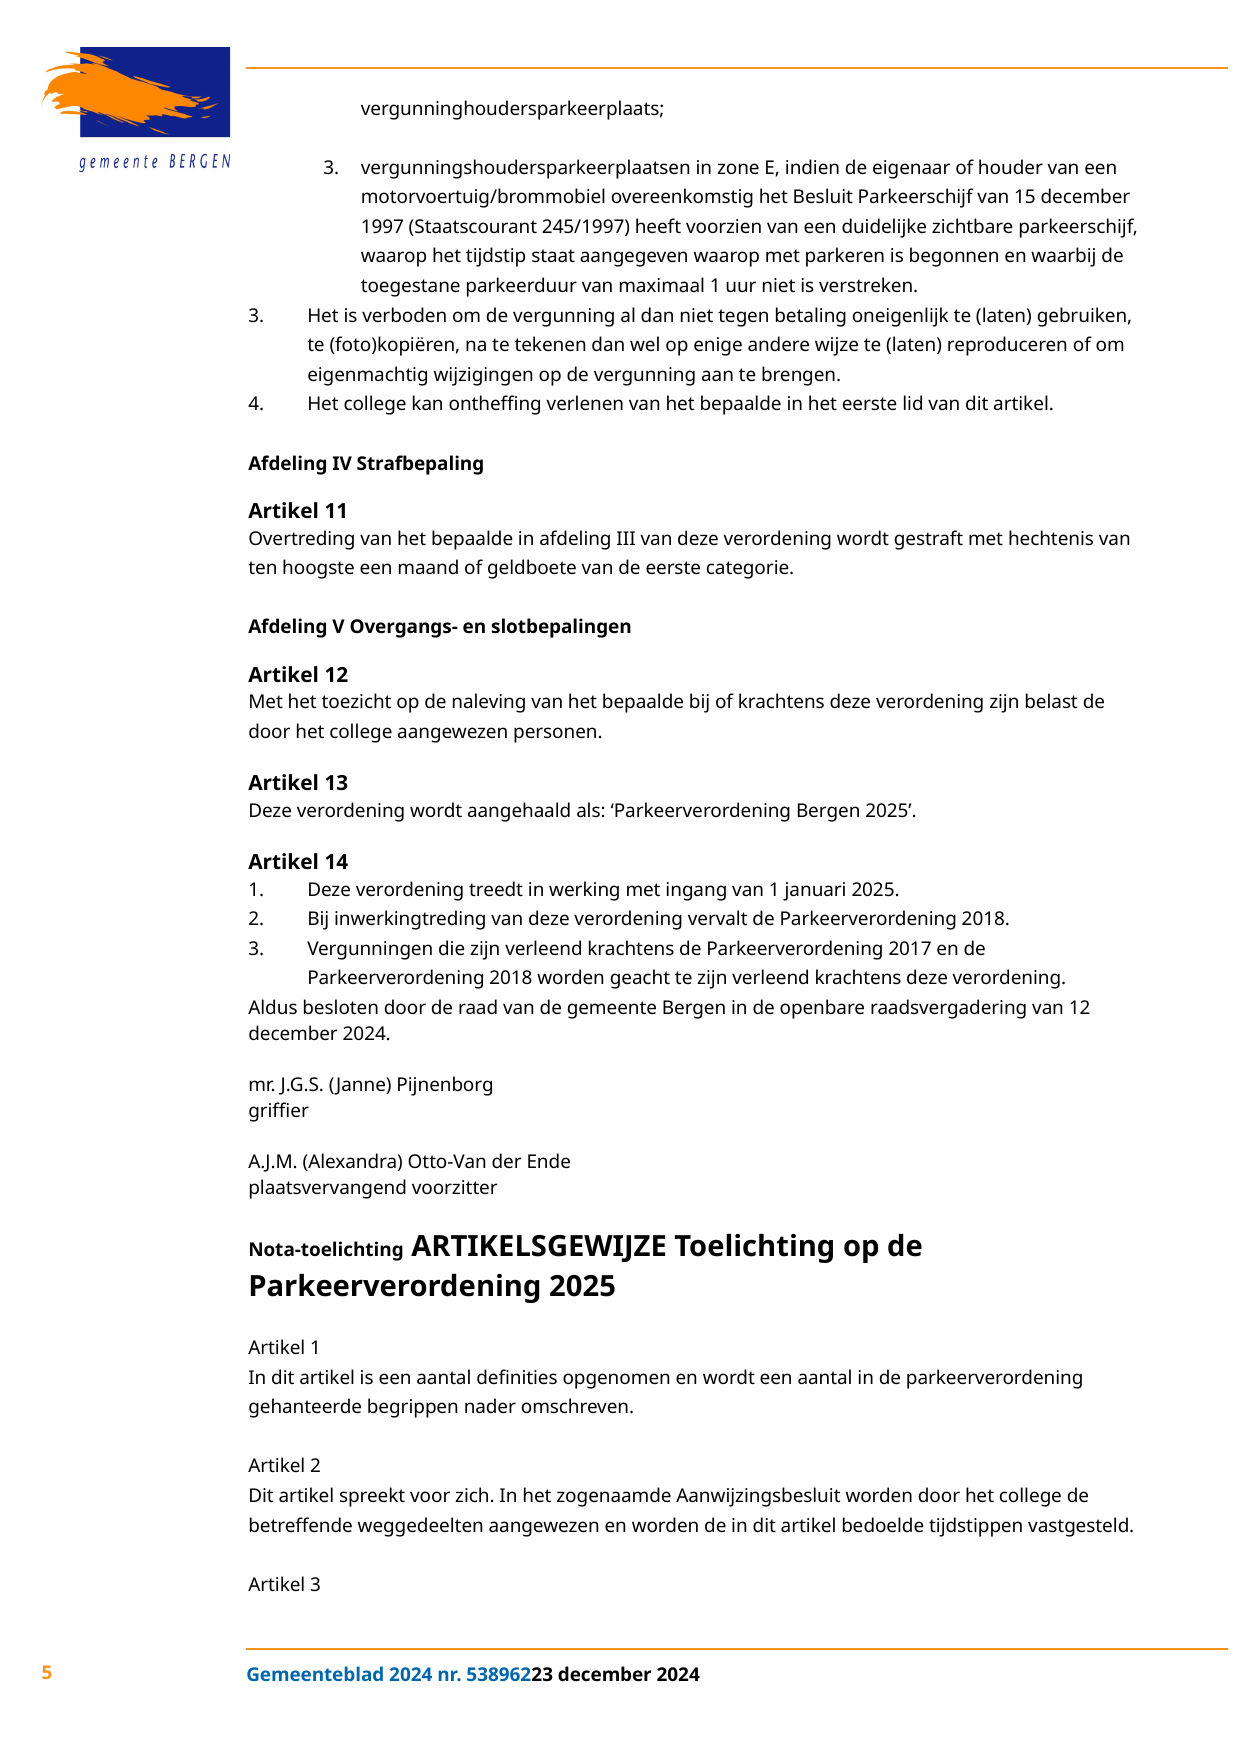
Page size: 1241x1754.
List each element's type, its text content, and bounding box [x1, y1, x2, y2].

text Dit artikel spreekt voor zich. In het zogenaamde Aanwijzingsbesluit worden door het college de betreffende weggedeelten aangewezen en worden de in dit artikel bedoelde tijdstippen vastgesteld. [248, 1482, 1152, 1537]
list Het is verboden om de vergunning al dan niet tegen betaling oneigenlijk te (laten) gebruiken, te (foto)kopiëren, na te tekenen dan wel op enige andere wijze te (laten) reproduceren of om eigenmachtig wijzigingen op de vergunning aan te brengen. [248, 302, 1152, 387]
text Afdeling V Overgangs- en slotbepalingen [248, 613, 1152, 639]
text Met het toezicht op de naleving van het bepaalde bij of krachtens deze verordening zijn belast de door het college aangewezen personen. [248, 688, 1152, 744]
text Aldus besloten door de raad van de gemeente Bergen in de openbare raadsvergadering van 12 december 2024. [248, 994, 1152, 1046]
list Deze verordening treedt in werking met ingang van 1 januari 2025. [248, 876, 1152, 902]
text In dit artikel is een aantal definities opgenomen en wordt een aantal in de parkeerverordening gehanteerde begrippen nader omschreven. [248, 1364, 1152, 1419]
text A.J.M. (Alexandra) Otto-Van der Ende [248, 1148, 1152, 1174]
text Afdeling IV Strafbepaling [248, 450, 1152, 476]
text Artikel 3 [248, 1571, 1152, 1597]
text mr. J.G.S. (Janne) Pijnenborg [248, 1071, 1152, 1097]
text Artikel 2 [248, 1453, 1152, 1478]
list Het college kan ontheffing verlenen van het bepaalde in het eerste lid van dit artikel. [248, 391, 1152, 416]
text griffier [248, 1097, 1152, 1123]
list vergunningshoudersparkeerplaatsen in zone E, indien de eigenaar of houder van een motorvoertuig/brommobiel overeenkomstig het Besluit Parkeerschijf van 15 december 1997 (Staatscourant 245/1997) heeft voorzien van een duidelijke zichtbare parkeerschijf, waarop het tijdstip staat aangegeven waarop met parkeren is begonnen en waarbij de toegestane parkeerduur van maximaal 1 uur niet is verstreken. [323, 154, 1152, 298]
text plaatsvervangend voorzitter [248, 1174, 1152, 1200]
list Bij inwerkingtreding van deze verordening vervalt de Parkeerverordening 2018. [248, 905, 1152, 931]
text Artikel 14 [248, 847, 1152, 876]
list Vergunningen die zijn verleend krachtens de Parkeerverordening 2017 en de Parkeerverordening 2018 worden geacht te zijn verleend krachtens deze verordening. [248, 935, 1152, 990]
text Artikel 11 [248, 496, 1152, 525]
text Artikel 12 [248, 660, 1152, 688]
picture [41, 47, 231, 172]
text Deze verordening wordt aangehaald als: ‘Parkeerverordening Bergen 2025’. [248, 797, 1152, 823]
text Overtreding van het bepaalde in afdeling III van deze verordening wordt gestraft met hechtenis van ten hoogste een maand of geldboete van de eerste categorie. [248, 525, 1152, 580]
text Artikel 1 [248, 1334, 1152, 1360]
list vergunninghoudersparkeerplaats; [323, 95, 1152, 121]
text Nota-toelichting ARTIKELSGEWIJZE Toelichting op de Parkeerverordening 2025 [248, 1226, 1152, 1305]
text Artikel 13 [248, 768, 1152, 797]
